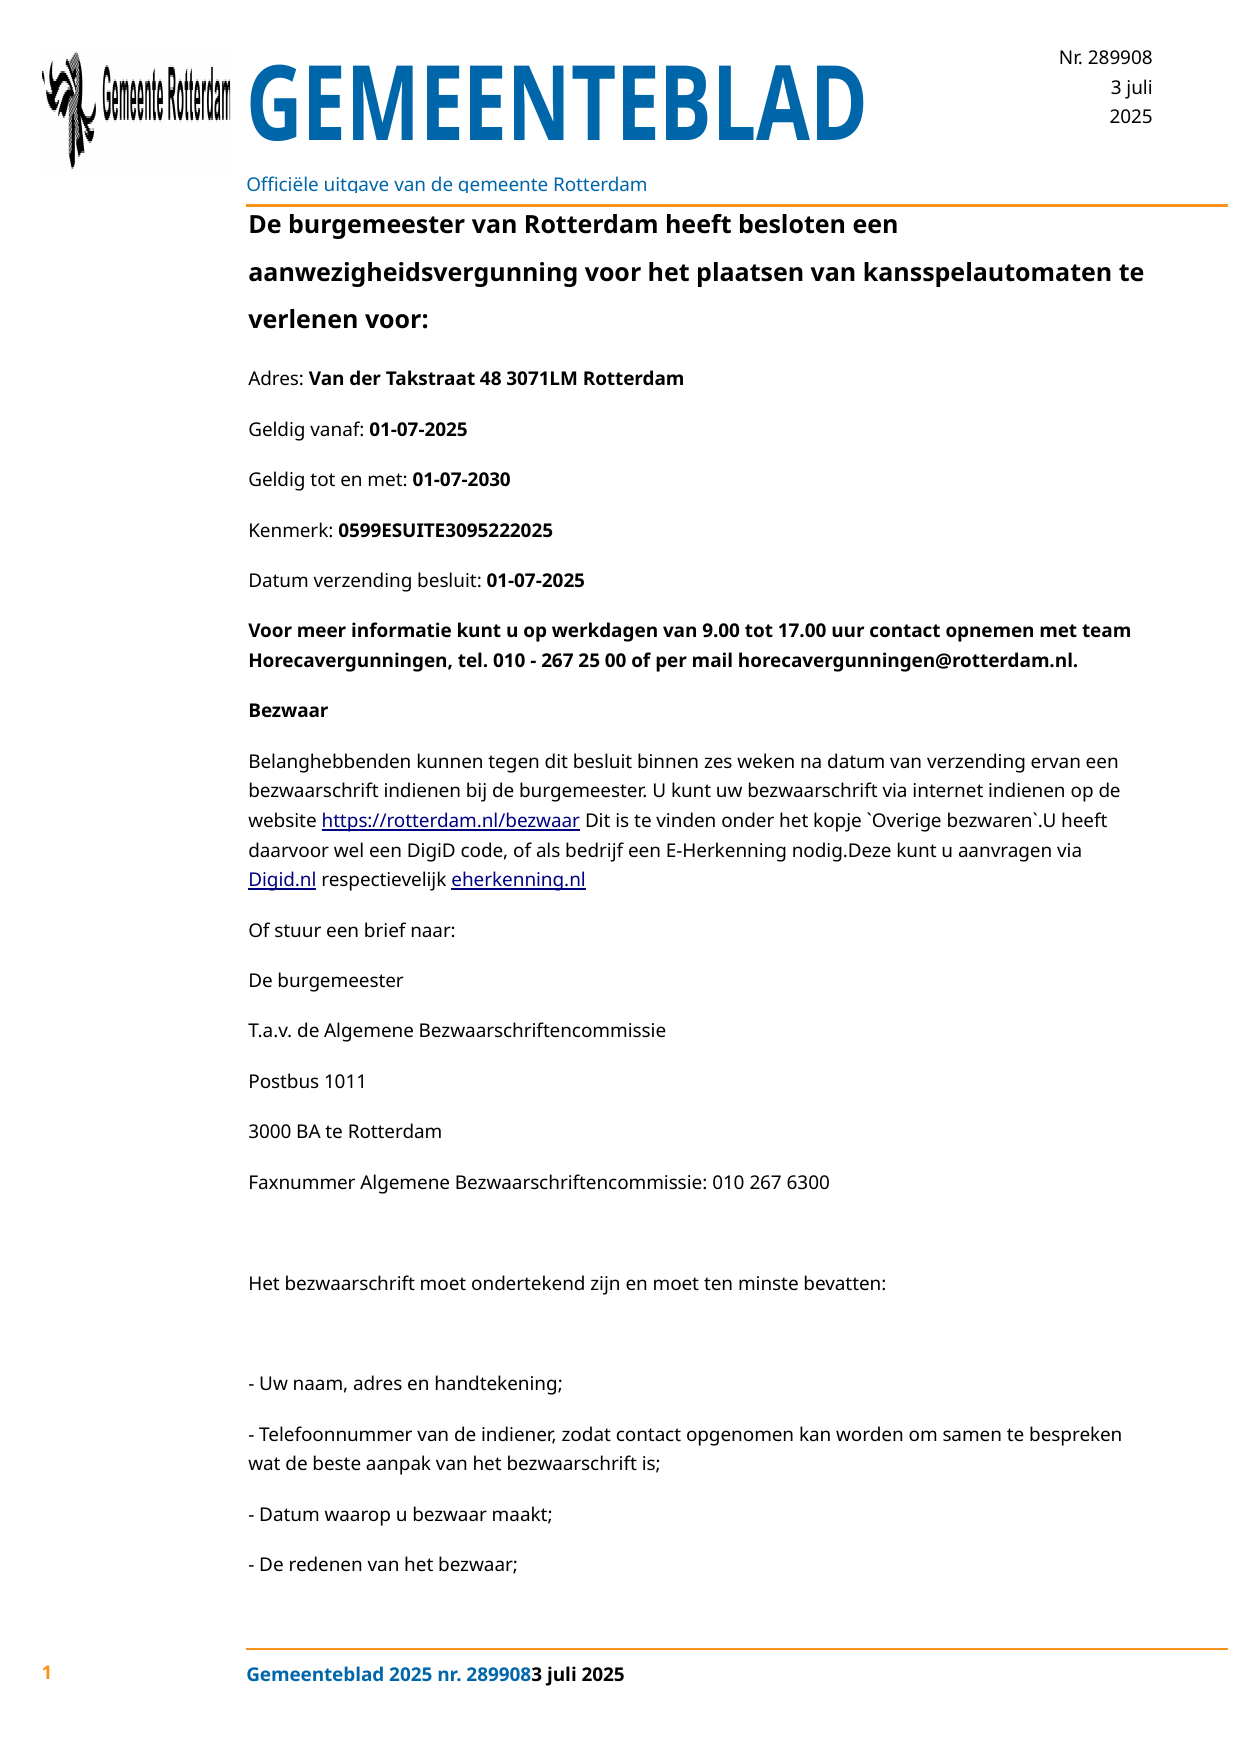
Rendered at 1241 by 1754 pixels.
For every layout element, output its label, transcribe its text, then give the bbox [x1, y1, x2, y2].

text Geldig vanaf: 01-07-2025 [248, 416, 1152, 442]
text Het bezwaarschrift moet ondertekend zijn en moet ten minste bevatten: [248, 1270, 1152, 1295]
text De burgemeester [248, 967, 1152, 993]
text - De redenen van het bezwaar; [248, 1551, 1152, 1577]
text De burgemeester van Rotterdam heeft besloten een aanwezigheidsvergunning voor het plaatsen van kansspelautomaten te verlenen voor: [248, 207, 1152, 336]
picture [41, 47, 231, 172]
text Datum verzending besluit: 01-07-2025 [248, 567, 1152, 593]
text - Telefoonnummer van de indiener, zodat contact opgenomen kan worden om samen te bespreken wat de beste aanpak van het bezwaarschrift is; [248, 1421, 1152, 1476]
text Voor meer informatie kunt u op werkdagen van 9.00 tot 17.00 uur contact opnemen met team Horecavergunningen, tel. 010 - 267 25 00 of per mail horecavergunningen@rotterdam.nl. [248, 618, 1152, 673]
text - Uw naam, adres en handtekening; [248, 1371, 1152, 1396]
text Bezwaar [248, 698, 1152, 723]
text Geldig tot en met: 01-07-2030 [248, 466, 1152, 492]
text Belanghebbenden kunnen tegen dit besluit binnen zes weken na datum van verzending ervan een bezwaarschrift indienen bij de burgemeester. U kunt uw bezwaarschrift via internet indienen op de website https://rotterdam.nl/bezwaar Dit is te vinden onder het kopje `Overige bezwaren`.U heeft daarvoor wel een DigiD code, of als bedrijf een E-Herkenning nodig.Deze kunt u aanvragen via Digid.nl respectievelijk eherkenning.nl [248, 748, 1152, 892]
text Of stuur een brief naar: [248, 917, 1152, 942]
text Postbus 1011 [248, 1068, 1152, 1094]
text - Datum waarop u bezwaar maakt; [248, 1501, 1152, 1527]
text Adres: Van der Takstraat 48 3071LM Rotterdam [248, 366, 1152, 391]
text Faxnummer Algemene Bezwaarschriftencommissie: 010 267 6300 [248, 1169, 1152, 1194]
text Kenmerk: 0599ESUITE3095222025 [248, 517, 1152, 542]
text T.a.v. de Algemene Bezwaarschriftencommissie [248, 1018, 1152, 1043]
text 3000 BA te Rotterdam [248, 1118, 1152, 1144]
